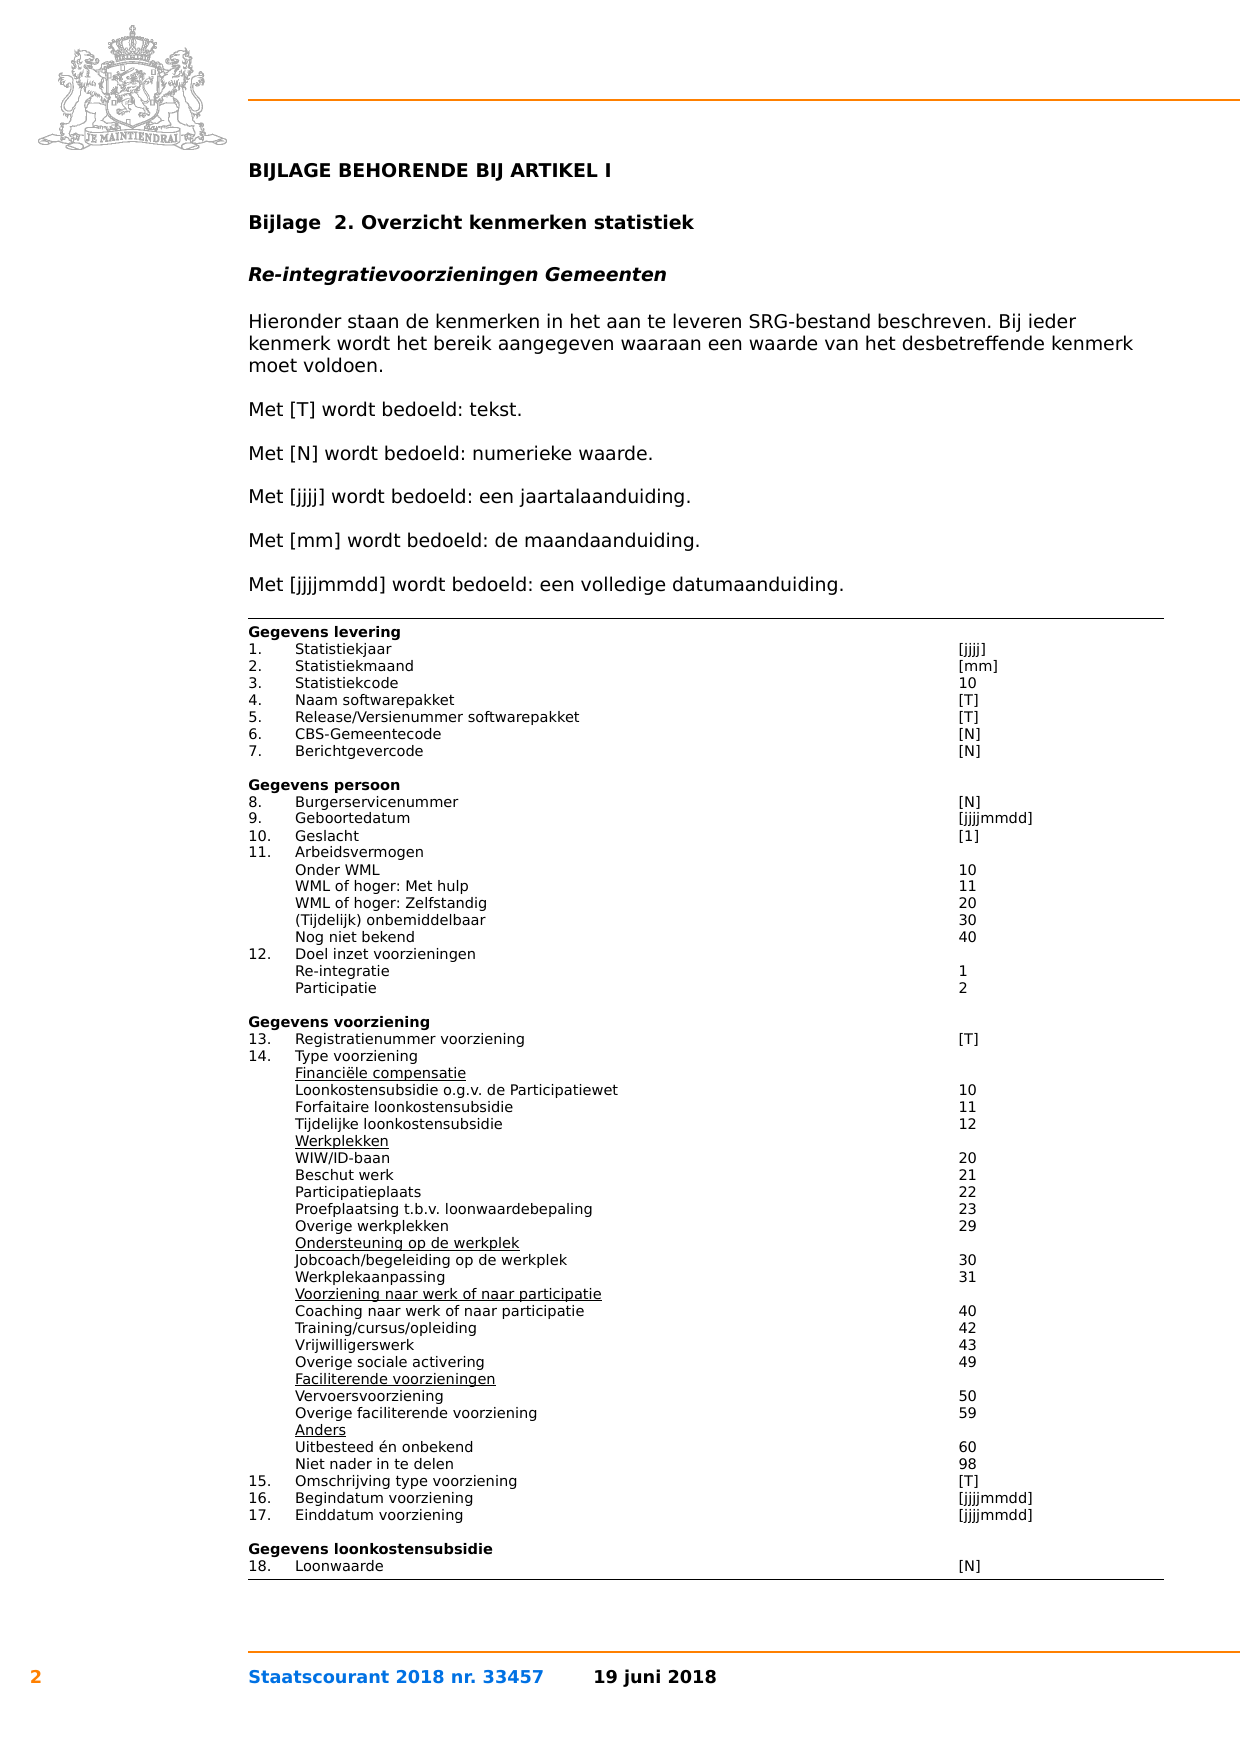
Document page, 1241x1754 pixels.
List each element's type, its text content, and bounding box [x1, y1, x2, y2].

table_cell [248, 1354, 289, 1371]
table_cell Type voorziening [289, 1048, 952, 1065]
table_cell Release/Versienummer softwarepakket [289, 709, 952, 726]
table_cell Proefplaatsing t.b.v. loonwaardebepaling [289, 1201, 952, 1218]
table_cell [248, 1405, 289, 1422]
table_cell [248, 1218, 289, 1235]
table_cell 12. [248, 946, 289, 963]
table_cell Overige faciliterende voorziening [289, 1405, 952, 1422]
table_cell Vervoersvoorziening [289, 1388, 952, 1405]
table_cell Berichtgevercode [289, 743, 952, 759]
table_cell [248, 1456, 289, 1473]
table_cell Uitbesteed én onbekend [289, 1439, 952, 1456]
table_cell Tijdelijke loonkostensubsidie [289, 1116, 952, 1133]
text Met [jjjj] wordt bedoeld: een jaartalaanduiding. [248, 486, 1163, 508]
table_cell [N] [953, 794, 1163, 810]
table_cell 43 [953, 1337, 1163, 1354]
table_cell 18. [248, 1558, 289, 1579]
text Met [T] wordt bedoeld: tekst. [248, 399, 1163, 421]
table_cell [248, 1167, 289, 1184]
table_cell WML of hoger: Zelfstandig [289, 895, 952, 912]
table_cell Ondersteuning op de werkplek [289, 1235, 952, 1252]
table_cell [248, 963, 289, 980]
table_cell 8. [248, 794, 289, 810]
table_cell Onder WML [289, 861, 952, 878]
table_cell Doel inzet voorzieningen [289, 946, 952, 963]
table_cell [jjjj] [953, 641, 1163, 658]
table_cell [248, 912, 289, 929]
table_cell Geslacht [289, 828, 952, 844]
table_cell [248, 1252, 289, 1269]
table_cell WIW/ID-baan [289, 1150, 952, 1167]
table_cell Training/cursus/opleiding [289, 1320, 952, 1337]
table_cell [248, 1524, 289, 1541]
table_cell [953, 997, 1163, 1014]
table_cell Omschrijving type voorziening [289, 1473, 952, 1489]
table_cell 2. [248, 658, 289, 674]
table_cell [N] [953, 1558, 1163, 1579]
table_cell 22 [953, 1184, 1163, 1201]
table_cell [248, 1099, 289, 1116]
text Hieronder staan de kenmerken in het aan te leveren SRG-bestand beschreven. Bij ieder kenmerk wordt het bereik aangegeven waaraan een waarde van het desbetreffende kenmerk moet voldoen. [248, 311, 1163, 377]
table_cell [248, 1269, 289, 1286]
table_cell Beschut werk [289, 1167, 952, 1184]
table_cell 10 [953, 1082, 1163, 1099]
table_cell [N] [953, 743, 1163, 759]
table_cell [289, 997, 952, 1014]
table_cell [jjjjmmdd] [953, 1507, 1163, 1523]
table_cell 5. [248, 709, 289, 726]
table_cell 98 [953, 1456, 1163, 1473]
table_cell Overige sociale activering [289, 1354, 952, 1371]
table_cell Loonkostensubsidie o.g.v. de Participatiewet [289, 1082, 952, 1099]
table_cell [T] [953, 1473, 1163, 1489]
table_cell 42 [953, 1320, 1163, 1337]
table_cell [248, 1286, 289, 1303]
table_cell Geboortedatum [289, 810, 952, 827]
table_cell 49 [953, 1354, 1163, 1371]
table_cell Naam softwarepakket [289, 692, 952, 708]
table_cell 17. [248, 1507, 289, 1523]
table_cell [248, 980, 289, 997]
table_cell Statistiekjaar [289, 641, 952, 658]
table_cell Loonwaarde [289, 1558, 952, 1579]
table_cell 11 [953, 878, 1163, 895]
table_cell Gegevens loonkostensubsidie [248, 1541, 1163, 1557]
text Met [mm] wordt bedoeld: de maandaanduiding. [248, 530, 1163, 552]
table_cell [953, 1524, 1163, 1541]
table_cell [289, 760, 952, 776]
table_cell 20 [953, 1150, 1163, 1167]
picture [38, 25, 227, 150]
table_cell Niet nader in te delen [289, 1456, 952, 1473]
table_cell [953, 946, 1163, 963]
table_cell [248, 1065, 289, 1082]
table_cell [248, 1303, 289, 1320]
table_cell 29 [953, 1218, 1163, 1235]
table_cell [mm] [953, 658, 1163, 674]
table_cell Forfaitaire loonkostensubsidie [289, 1099, 952, 1116]
table_cell Jobcoach/begeleiding op de werkplek [289, 1252, 952, 1269]
table_cell [248, 1184, 289, 1201]
table_header Gegevens levering [248, 619, 1163, 641]
table_cell 50 [953, 1388, 1163, 1405]
table_cell Re-integratie [289, 963, 952, 980]
table_cell Coaching naar werk of naar participatie [289, 1303, 952, 1320]
table_cell [248, 1439, 289, 1456]
table_cell 20 [953, 895, 1163, 912]
table_cell [953, 1065, 1163, 1082]
table_cell 11 [953, 1099, 1163, 1116]
table_cell 10 [953, 861, 1163, 878]
table_cell 30 [953, 1252, 1163, 1269]
table_cell [953, 1133, 1163, 1150]
table_cell 11. [248, 844, 289, 861]
table_cell 60 [953, 1439, 1163, 1456]
table_cell [248, 760, 289, 776]
table_cell [248, 929, 289, 946]
table_cell [248, 1235, 289, 1252]
table_cell 3. [248, 675, 289, 692]
table_cell Statistiekmaand [289, 658, 952, 674]
table_cell 1. [248, 641, 289, 658]
text Met [jjjjmmdd] wordt bedoeld: een volledige datumaanduiding. [248, 574, 1163, 596]
table_cell Einddatum voorziening [289, 1507, 952, 1523]
table_cell [248, 1320, 289, 1337]
table_cell 23 [953, 1201, 1163, 1218]
table_cell [248, 1337, 289, 1354]
table_cell 21 [953, 1167, 1163, 1184]
table_cell [248, 1150, 289, 1167]
table_cell Arbeidsvermogen [289, 844, 952, 861]
table_cell Participatieplaats [289, 1184, 952, 1201]
table_cell [953, 1235, 1163, 1252]
table_cell (Tijdelijk) onbemiddelbaar [289, 912, 952, 929]
text Met [N] wordt bedoeld: numerieke waarde. [248, 442, 1163, 464]
table_cell Nog niet bekend [289, 929, 952, 946]
table_cell [289, 1524, 952, 1541]
table_cell Begindatum voorziening [289, 1490, 952, 1507]
table_cell Anders [289, 1422, 952, 1439]
table_cell 15. [248, 1473, 289, 1489]
table_cell 40 [953, 929, 1163, 946]
table_cell 10. [248, 828, 289, 844]
table_cell CBS-Gemeentecode [289, 726, 952, 742]
table_cell 12 [953, 1116, 1163, 1133]
table_cell [248, 895, 289, 912]
table_cell Faciliterende voorzieningen [289, 1371, 952, 1388]
table_cell [248, 861, 289, 878]
table_cell 4. [248, 692, 289, 708]
table_cell [248, 1133, 289, 1150]
table_cell Vrijwilligerswerk [289, 1337, 952, 1354]
table_cell [T] [953, 709, 1163, 726]
table_cell 59 [953, 1405, 1163, 1422]
table_cell [953, 844, 1163, 861]
table_cell [1] [953, 828, 1163, 844]
table_cell [N] [953, 726, 1163, 742]
table_cell [T] [953, 1031, 1163, 1048]
table_cell 7. [248, 743, 289, 759]
table_cell 9. [248, 810, 289, 827]
table_cell [953, 1286, 1163, 1303]
table_cell [248, 1201, 289, 1218]
table_cell [248, 1082, 289, 1099]
table_cell [953, 1371, 1163, 1388]
table_cell Voorziening naar werk of naar participatie [289, 1286, 952, 1303]
table_cell Financiële compensatie [289, 1065, 952, 1082]
table_cell 16. [248, 1490, 289, 1507]
table_cell [jjjjmmdd] [953, 810, 1163, 827]
table_cell Overige werkplekken [289, 1218, 952, 1235]
table_cell [T] [953, 692, 1163, 708]
table_cell 10 [953, 675, 1163, 692]
table_cell [248, 1116, 289, 1133]
table_cell 2 [953, 980, 1163, 997]
table_cell 1 [953, 963, 1163, 980]
table_cell Werkplekken [289, 1133, 952, 1150]
table_cell [248, 997, 289, 1014]
table_cell [248, 878, 289, 895]
table_cell 14. [248, 1048, 289, 1065]
table_cell [248, 1388, 289, 1405]
table_cell Gegevens voorziening [248, 1014, 1163, 1031]
table_cell 6. [248, 726, 289, 742]
table_cell [953, 1048, 1163, 1065]
table_cell Burgerservicenummer [289, 794, 952, 810]
table_cell [248, 1422, 289, 1439]
table_cell 40 [953, 1303, 1163, 1320]
subtitle BIJLAGE BEHORENDE BIJ ARTIKEL I [248, 160, 1163, 182]
table_cell 31 [953, 1269, 1163, 1286]
table_cell Werkplekaanpassing [289, 1269, 952, 1286]
table_cell [953, 760, 1163, 776]
table_cell 13. [248, 1031, 289, 1048]
table_cell Statistiekcode [289, 675, 952, 692]
table_cell Participatie [289, 980, 952, 997]
table_cell [248, 1371, 289, 1388]
table_cell [jjjjmmdd] [953, 1490, 1163, 1507]
table_cell Gegevens persoon [248, 776, 1163, 793]
table_cell Registratienummer voorziening [289, 1031, 952, 1048]
table_cell 30 [953, 912, 1163, 929]
subtitle Bijlage 2. Overzicht kenmerken statistiek [248, 212, 1163, 234]
table_cell [953, 1422, 1163, 1439]
subtitle Re-integratievoorzieningen Gemeenten [248, 264, 1163, 286]
table_cell WML of hoger: Met hulp [289, 878, 952, 895]
